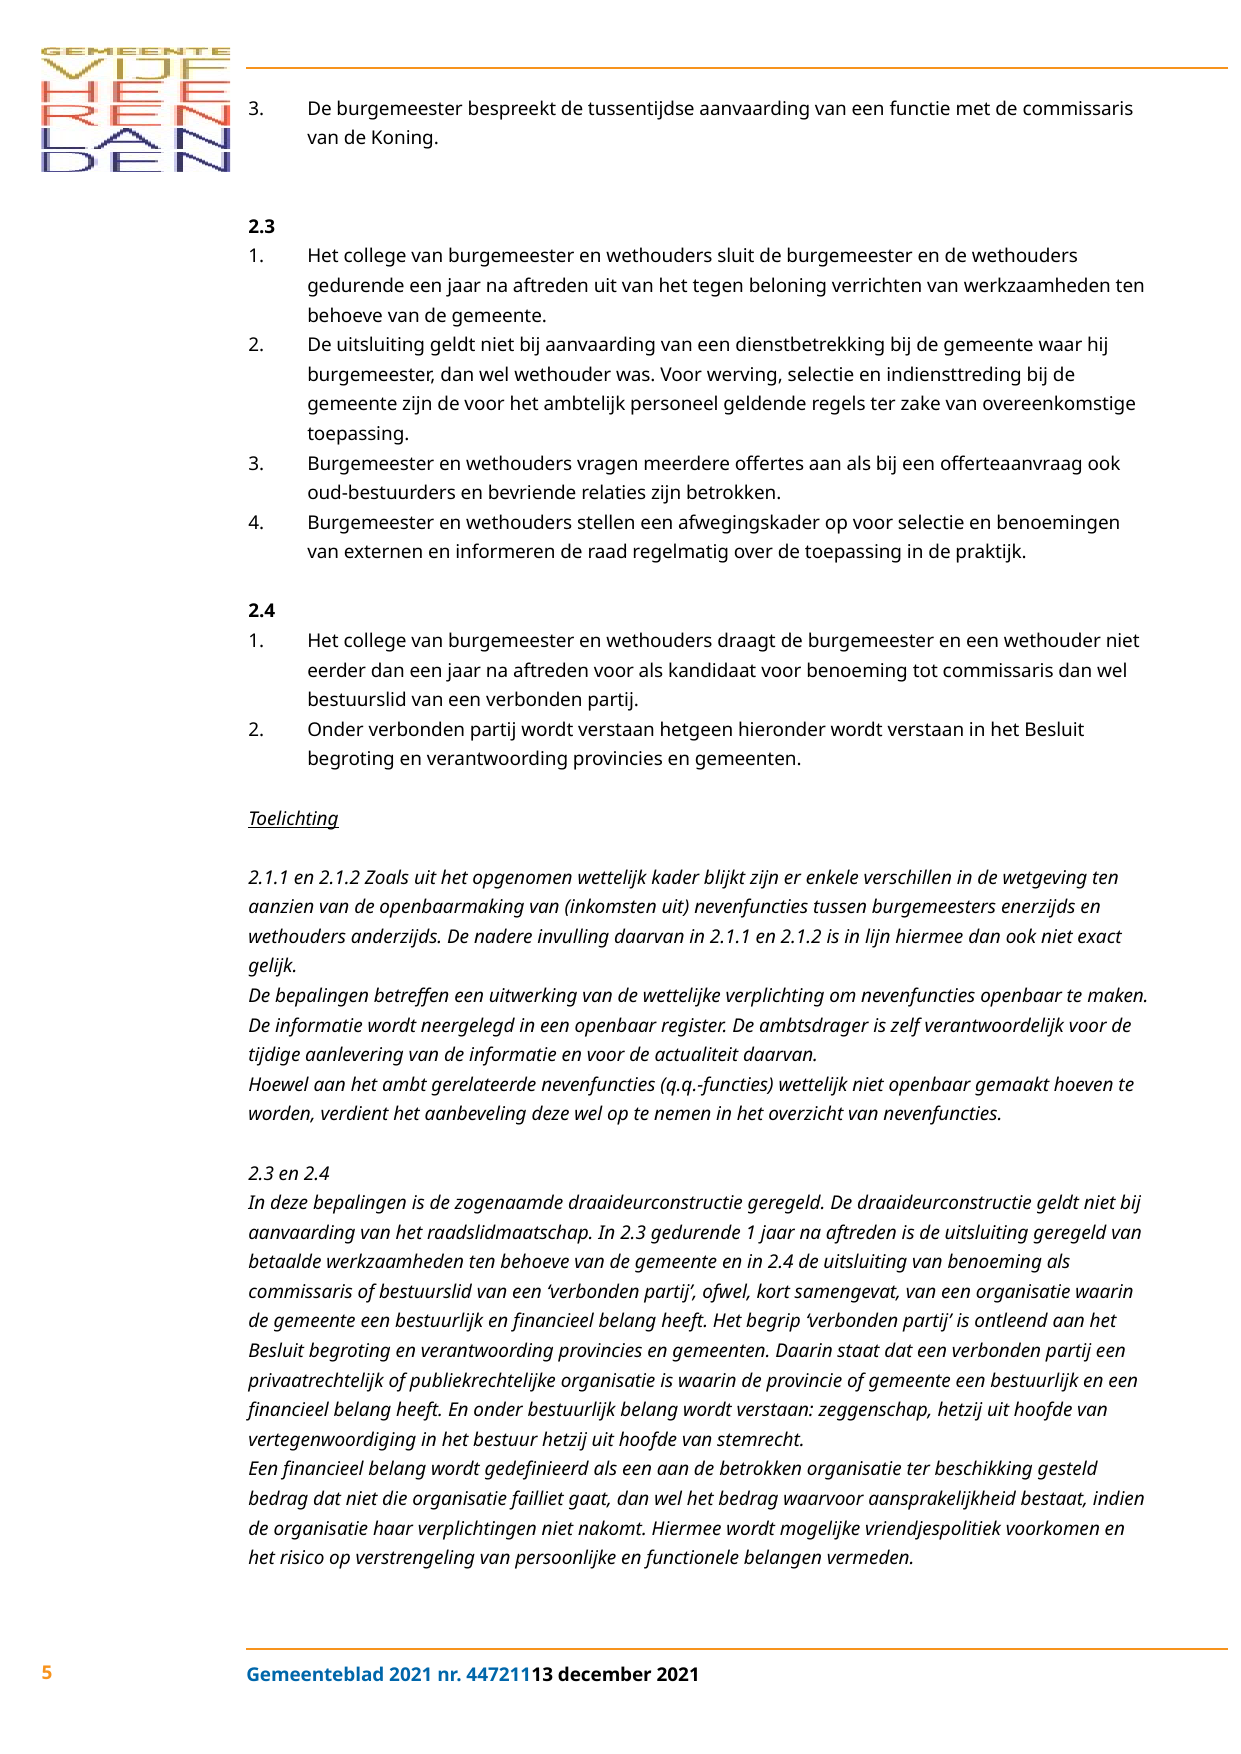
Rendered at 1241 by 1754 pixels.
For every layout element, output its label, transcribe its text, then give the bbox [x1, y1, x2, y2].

text De bepalingen betreffen een uitwerking van de wettelijke verplichting om nevenfuncties openbaar te maken. De informatie wordt neergelegd in een openbaar register. De ambtsdrager is zelf verantwoordelijk voor de tijdige aanlevering van de informatie en voor de actualiteit daarvan. [248, 982, 1152, 1067]
list Onder verbonden partij wordt verstaan hetgeen hieronder wordt verstaan in het Besluit begroting en verantwoording provincies en gemeenten. [248, 716, 1152, 771]
list De burgemeester bespreekt de tussentijdse aanvaarding van een functie met de commissaris van de Koning. [248, 95, 1152, 150]
list De uitsluiting geldt niet bij aanvaarding van een dienstbetrekking bij de gemeente waar hij burgemeester, dan wel wethouder was. Voor werving, selectie en indiensttreding bij de gemeente zijn de voor het ambtelijk personeel geldende regels ter zake van overeenkomstige toepassing. [248, 331, 1152, 446]
text 2.3 en 2.4 [248, 1160, 1152, 1186]
text Hoewel aan het ambt gerelateerde nevenfuncties (q.q.-functies) wettelijk niet openbaar gemaakt hoeven te worden, verdient het aanbeveling deze wel op te nemen in het overzicht van nevenfuncties. [248, 1071, 1152, 1126]
list Het college van burgemeester en wethouders draagt de burgemeester en een wethouder niet eerder dan een jaar na aftreden voor als kandidaat voor benoeming tot commissaris dan wel bestuurslid van een verbonden partij. [248, 627, 1152, 712]
text Een financieel belang wordt gedefinieerd als een aan de betrokken organisatie ter beschikking gesteld bedrag dat niet die organisatie failliet gaat, dan wel het bedrag waarvoor aansprakelijkheid bestaat, indien de organisatie haar verplichtingen niet nakomt. Hiermee wordt mogelijke vriendjespolitiek voorkomen en het risico op verstrengeling van persoonlijke en functionele belangen vermeden. [248, 1456, 1152, 1570]
text 2.1.1 en 2.1.2 Zoals uit het opgenomen wettelijk kader blijkt zijn er enkele verschillen in de wetgeving ten aanzien van de openbaarmaking van (inkomsten uit) nevenfuncties tussen burgemeesters enerzijds en wethouders anderzijds. De nadere invulling daarvan in 2.1.1 en 2.1.2 is in lijn hiermee dan ook niet exact gelijk. [248, 864, 1152, 978]
text In deze bepalingen is de zogenaamde draaideurconstructie geregeld. De draaideurconstructie geldt niet bij aanvaarding van het raadslidmaatschap. In 2.3 gedurende 1 jaar na aftreden is de uitsluiting geregeld van betaalde werkzaamheden ten behoeve van de gemeente en in 2.4 de uitsluiting van benoeming als commissaris of bestuurslid van een ‘verbonden partij’, ofwel, kort samengevat, van een organisatie waarin de gemeente een bestuurlijk en financieel belang heeft. Het begrip ‘verbonden partij’ is ontleend aan het Besluit begroting en verantwoording provincies en gemeenten. Daarin staat dat een verbonden partij een privaatrechtelijk of publiekrechtelijke organisatie is waarin de provincie of gemeente een bestuurlijk en een financieel belang heeft. En onder bestuurlijk belang wordt verstaan: zeggenschap, hetzij uit hoofde van vertegenwoordiging in het bestuur hetzij uit hoofde van stemrecht. [248, 1189, 1152, 1452]
list Burgemeester en wethouders stellen een afwegingskader op voor selectie en benoemingen van externen en informeren de raad regelmatig over de toepassing in de praktijk. [248, 509, 1152, 564]
text Toelichting [248, 805, 1152, 831]
text 2.3 [248, 213, 1152, 239]
text 2.4 [248, 598, 1152, 623]
list Het college van burgemeester en wethouders sluit de burgemeester en de wethouders gedurende een jaar na aftreden uit van het tegen beloning verrichten van werkzaamheden ten behoeve van de gemeente. [248, 243, 1152, 328]
picture [41, 47, 231, 172]
list Burgemeester en wethouders vragen meerdere offertes aan als bij een offerteaanvraag ook oud-bestuurders en bevriende relaties zijn betrokken. [248, 450, 1152, 505]
